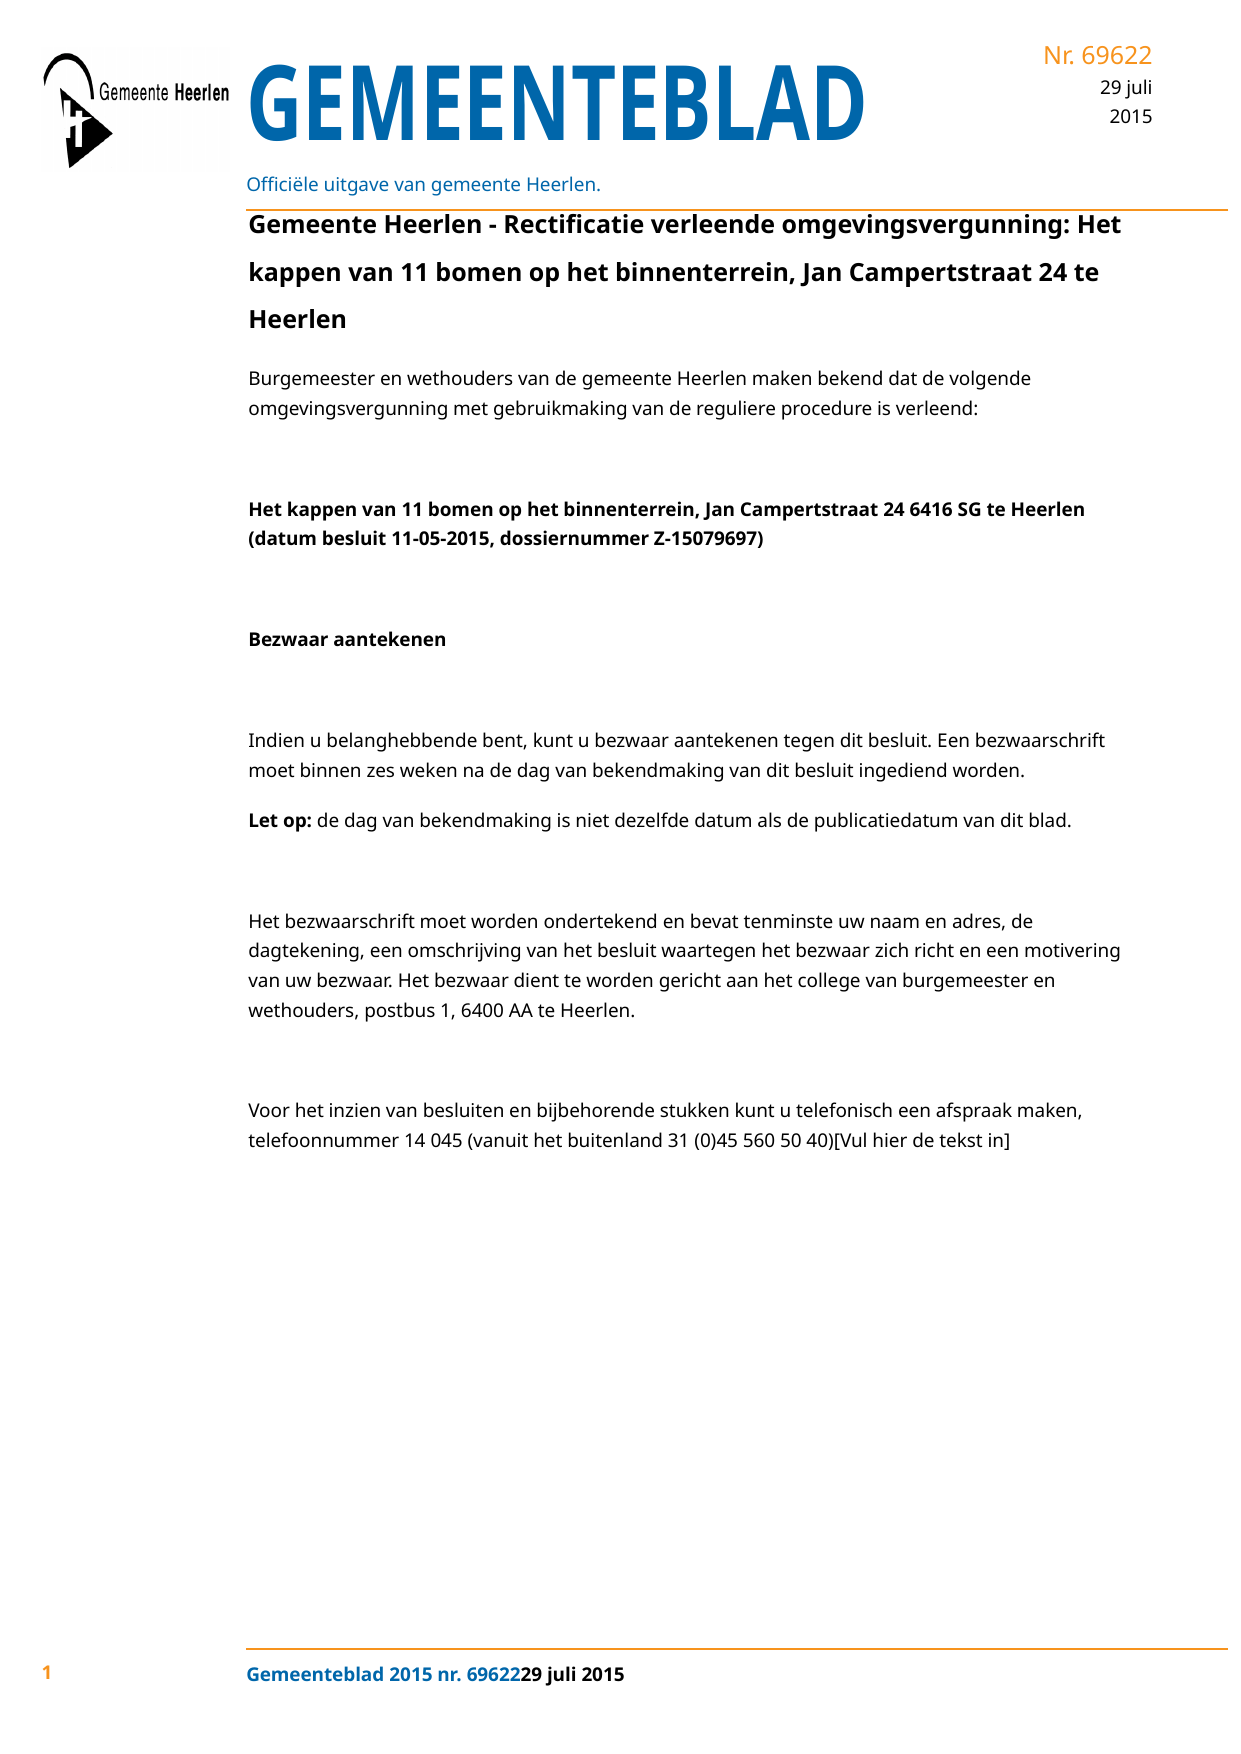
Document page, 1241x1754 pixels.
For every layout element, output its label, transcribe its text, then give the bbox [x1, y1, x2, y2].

text Het bezwaarschrift moet worden ondertekend en bevat tenminste uw naam en adres, de dagtekening, een omschrijving van het besluit waartegen het bezwaar zich richt en een motivering van uw bezwaar. Het bezwaar dient te worden gericht aan het college van burgemeester en wethouders, postbus 1, 6400 AA te Heerlen. [248, 908, 1152, 1022]
text Het kappen van 11 bomen op het binnenterrein, Jan Campertstraat 24 6416 SG te Heerlen (datum besluit 11-05-2015, dossiernummer Z-15079697) [248, 496, 1152, 551]
text Indien u belanghebbende bent, kunt u bezwaar aantekenen tegen dit besluit. Een bezwaarschrift moet binnen zes weken na de dag van bekendmaking van dit besluit ingediend worden. [248, 727, 1152, 782]
text Voor het inzien van besluiten en bijbehorende stukken kunt u telefonisch een afspraak maken, telefoonnummer 14 045 (vanuit het buitenland 31 (0)45 560 50 40)[Vul hier de tekst in] [248, 1098, 1152, 1153]
text Bezwaar aantekenen [248, 626, 1152, 652]
text Burgemeester en wethouders van de gemeente Heerlen maken bekend dat de volgende omgevingsvergunning met gebruikmaking van de reguliere procedure is verleend: [248, 366, 1152, 421]
text Gemeente Heerlen - Rectificatie verleende omgevingsvergunning: Het kappen van 11 bomen op het binnenterrein, Jan Campertstraat 24 te Heerlen [248, 211, 1152, 336]
text Let op: de dag van bekendmaking is niet dezelfde datum als de publicatiedatum van dit blad. [248, 807, 1152, 833]
picture [41, 47, 231, 172]
